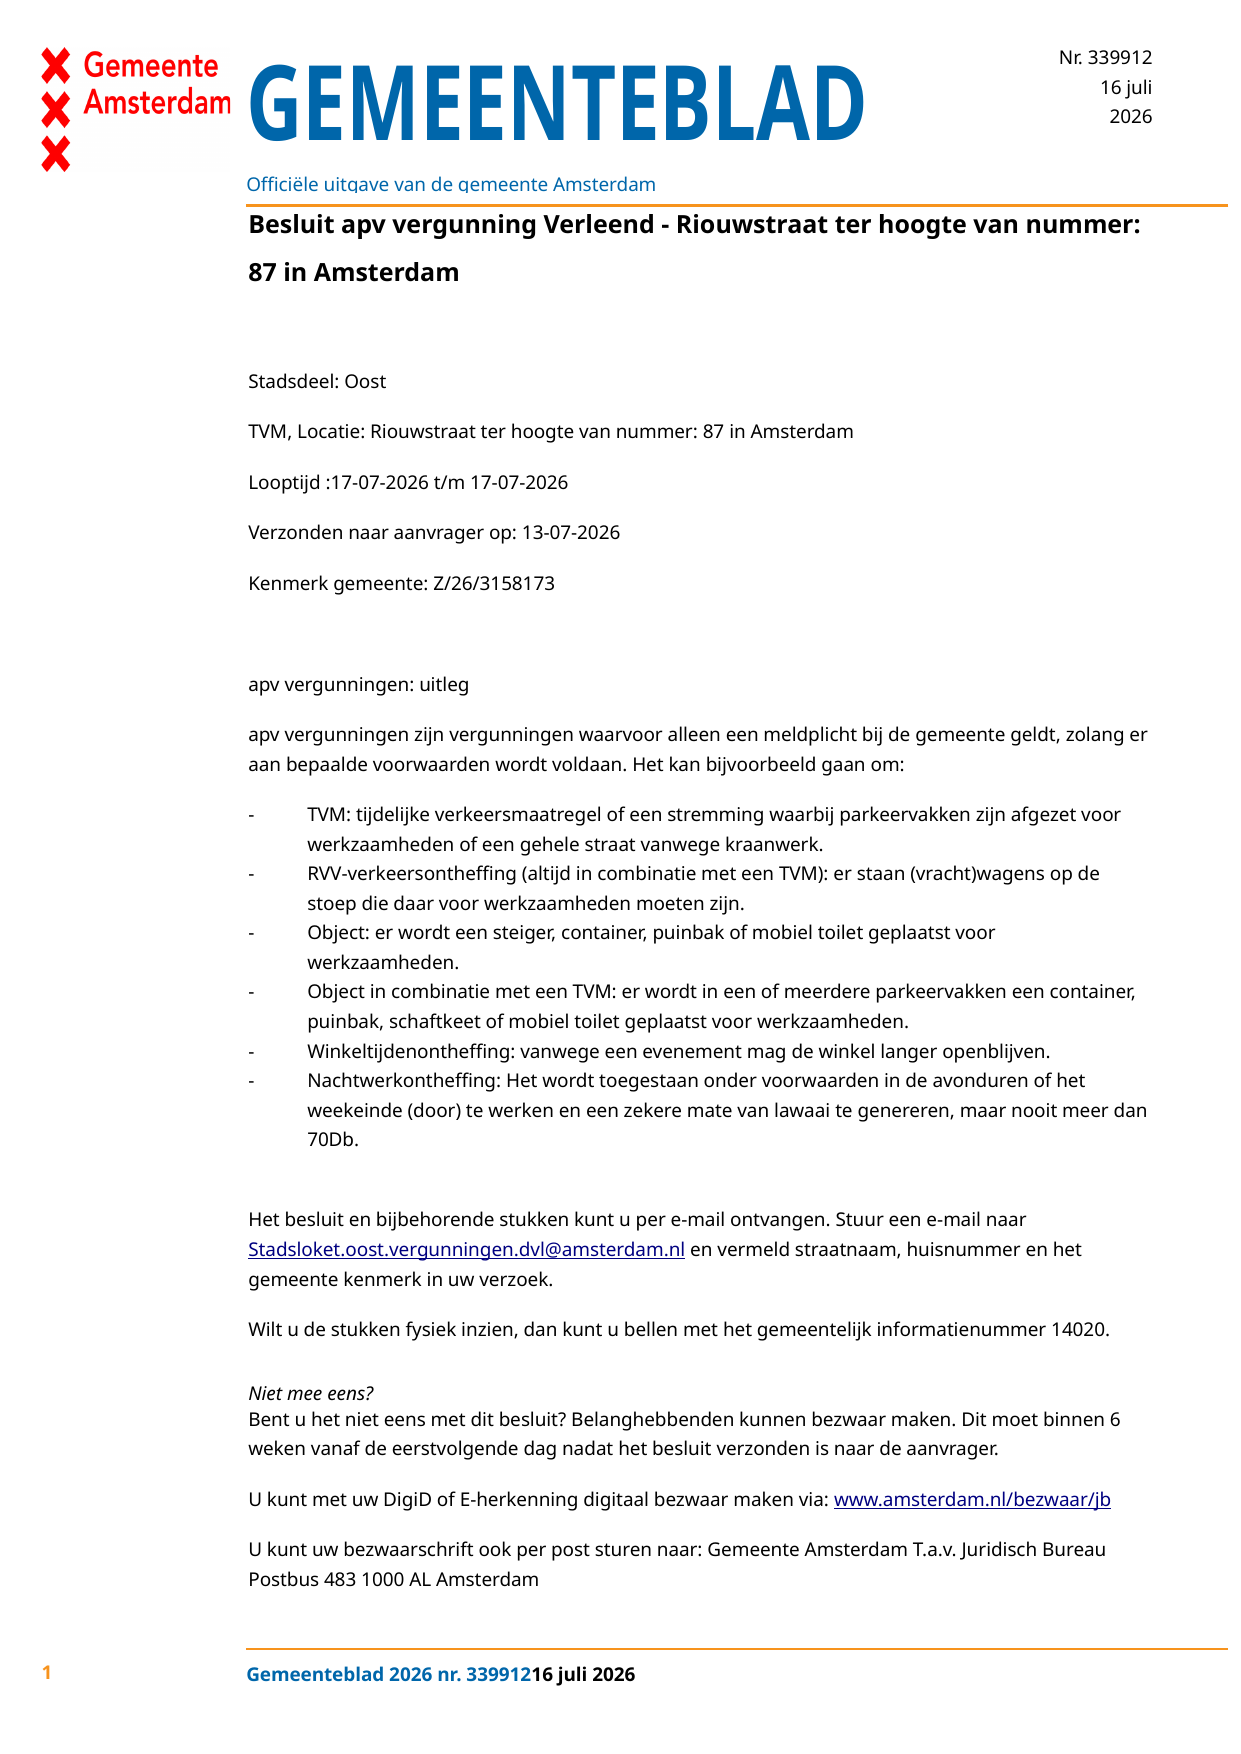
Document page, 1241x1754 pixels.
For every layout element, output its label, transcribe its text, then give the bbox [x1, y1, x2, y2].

text Niet mee eens? [248, 1380, 1152, 1406]
list RVV-verkeersontheffing (altijd in combinatie met een TVM): er staan (vracht)wagens op de stoep die daar voor werkzaamheden moeten zijn. [248, 860, 1152, 916]
picture [41, 47, 231, 172]
text Wilt u de stukken fysiek inzien, dan kunt u bellen met het gemeentelijk informatienummer 14020. [248, 1316, 1152, 1342]
text Besluit apv vergunning Verleend - Riouwstraat ter hoogte van nummer: 87 in Amsterdam [248, 207, 1152, 288]
text Het besluit en bijbehorende stukken kunt u per e-mail ontvangen. Stuur een e-mail naar Stadsloket.oost.vergunningen.dvl@amsterdam.nl en vermeld straatnaam, huisnummer en het gemeente kenmerk in uw verzoek. [248, 1207, 1152, 1292]
text U kunt met uw DigiD of E-herkenning digitaal bezwaar maken via: www.amsterdam.nl/bezwaar/jb [248, 1486, 1152, 1512]
list Object in combinatie met een TVM: er wordt in een of meerdere parkeervakken een container, puinbak, schaftkeet of mobiel toilet geplaatst voor werkzaamheden. [248, 979, 1152, 1034]
text TVM, Locatie: Riouwstraat ter hoogte van nummer: 87 in Amsterdam [248, 419, 1152, 444]
text Kenmerk gemeente: Z/26/3158173 [248, 570, 1152, 596]
list TVM: tijdelijke verkeersmaatregel of een stremming waarbij parkeervakken zijn afgezet voor werkzaamheden of een gehele straat vanwege kraanwerk. [248, 801, 1152, 857]
text Verzonden naar aanvrager op: 13-07-2026 [248, 519, 1152, 545]
list Winkeltijdenontheffing: vanwege een evenement mag de winkel langer openblijven. [248, 1038, 1152, 1064]
text U kunt uw bezwaarschrift ook per post sturen naar: Gemeente Amsterdam T.a.v. Juridisch Bureau Postbus 483 1000 AL Amsterdam [248, 1536, 1152, 1592]
text apv vergunningen zijn vergunningen waarvoor alleen een meldplicht bij de gemeente geldt, zolang er aan bepaalde voorwaarden wordt voldaan. Het kan bijvoorbeeld gaan om: [248, 721, 1152, 777]
text Stadsdeel: Oost [248, 368, 1152, 394]
list Object: er wordt een steiger, container, puinbak of mobiel toilet geplaatst voor werkzaamheden. [248, 919, 1152, 975]
text apv vergunningen: uitleg [248, 671, 1152, 697]
text Bent u het niet eens met dit besluit? Belanghebbenden kunnen bezwaar maken. Dit moet binnen 6 weken vanaf de eerstvolgende dag nadat het besluit verzonden is naar de aanvrager. [248, 1406, 1152, 1461]
text Looptijd :17-07-2026 t/m 17-07-2026 [248, 469, 1152, 495]
list Nachtwerkontheffing: Het wordt toegestaan onder voorwaarden in de avonduren of het weekeinde (door) te werken en een zekere mate van lawaai te genereren, maar nooit meer dan 70Db. [248, 1067, 1152, 1152]
